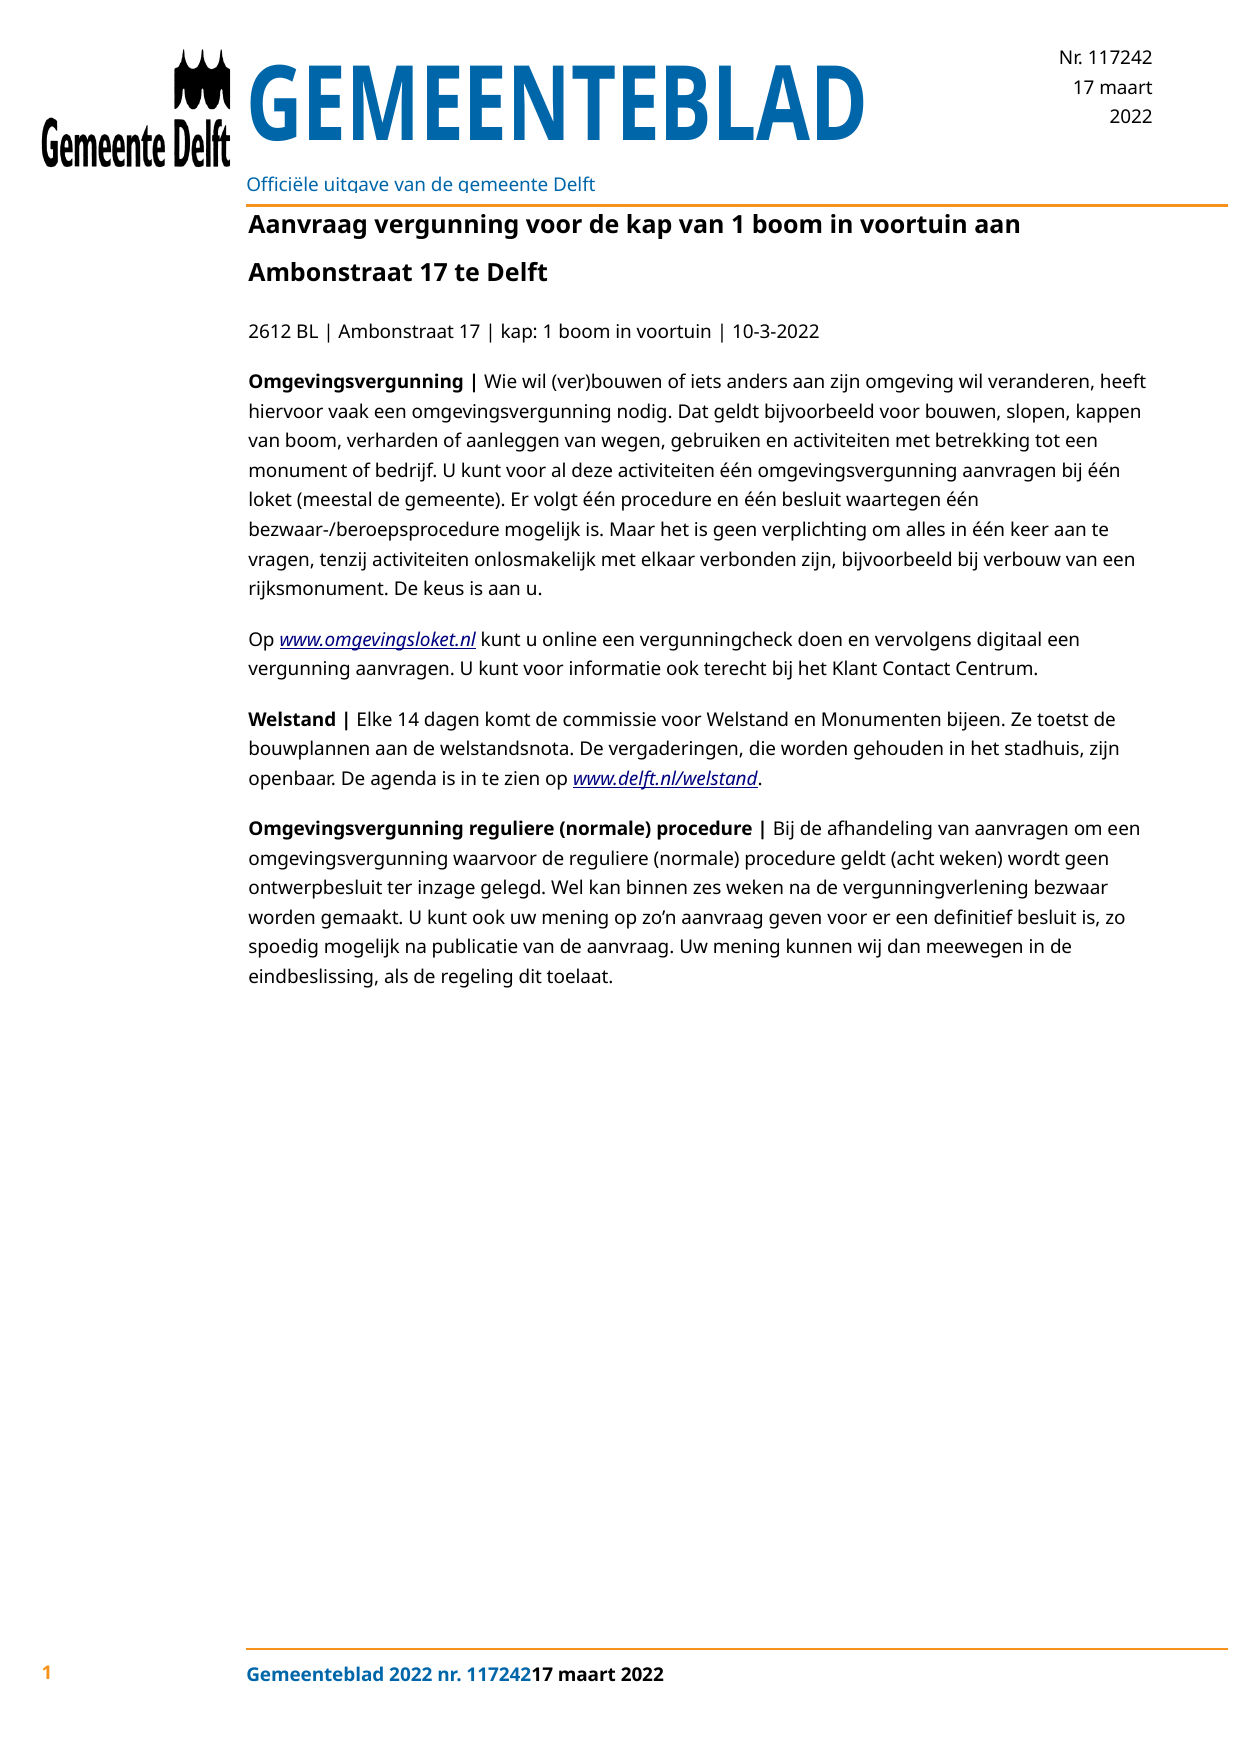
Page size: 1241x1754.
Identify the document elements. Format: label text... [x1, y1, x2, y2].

picture [41, 47, 231, 172]
text 2612 BL | Ambonstraat 17 | kap: 1 boom in voortuin | 10-3-2022 [248, 318, 1152, 344]
text Op www.omgevingsloket.nl kunt u online een vergunningcheck doen en vervolgens digitaal een vergunning aanvragen. U kunt voor informatie ook terecht bij het Klant Contact Centrum. [248, 626, 1152, 681]
text Welstand | Elke 14 dagen komt de commissie voor Welstand en Monumenten bijeen. Ze toetst de bouwplannen aan de welstandsnota. De vergaderingen, die worden gehouden in het stadhuis, zijn openbaar. De agenda is in te zien op www.delft.nl/welstand. [248, 706, 1152, 791]
text Omgevingsvergunning | Wie wil (ver)bouwen of iets anders aan zijn omgeving wil veranderen, heeft hiervoor vaak een omgevingsvergunning nodig. Dat geldt bijvoorbeeld voor bouwen, slopen, kappen van boom, verharden of aanleggen van wegen, gebruiken en activiteiten met betrekking tot een monument of bedrijf. U kunt voor al deze activiteiten één omgevingsvergunning aanvragen bij één loket (meestal de gemeente). Er volgt één procedure en één besluit waartegen één bezwaar-/beroepsprocedure mogelijk is. Maar het is geen verplichting om alles in één keer aan te vragen, tenzij activiteiten onlosmakelijk met elkaar verbonden zijn, bijvoorbeeld bij verbouw van een rijksmonument. De keus is aan u. [248, 368, 1152, 601]
text Omgevingsvergunning reguliere (normale) procedure | Bij de afhandeling van aanvragen om een omgevingsvergunning waarvoor de reguliere (normale) procedure geldt (acht weken) wordt geen ontwerpbesluit ter inzage gelegd. Wel kan binnen zes weken na de vergunningverlening bezwaar worden gemaakt. U kunt ook uw mening op zo’n aanvraag geven voor er een definitief besluit is, zo spoedig mogelijk na publicatie van de aanvraag. Uw mening kunnen wij dan meewegen in de eindbeslissing, als de regeling dit toelaat. [248, 815, 1152, 989]
text Aanvraag vergunning voor de kap van 1 boom in voortuin aan Ambonstraat 17 te Delft [248, 207, 1152, 288]
